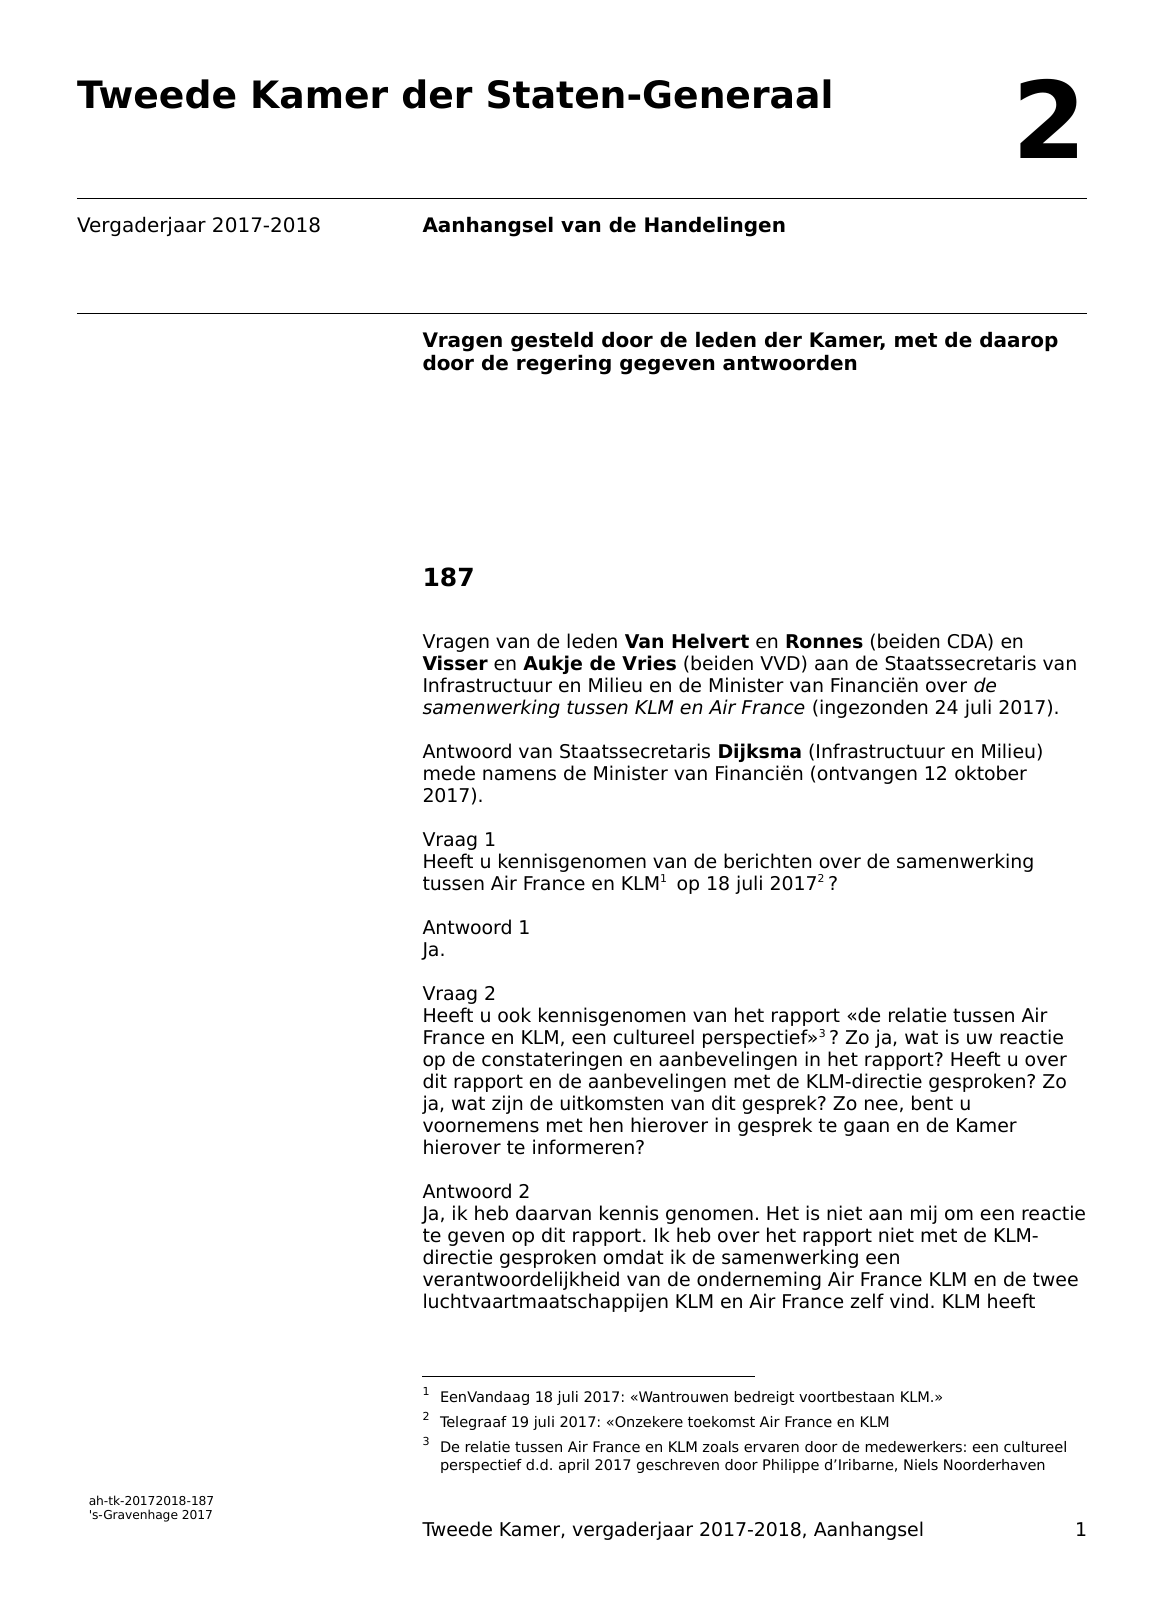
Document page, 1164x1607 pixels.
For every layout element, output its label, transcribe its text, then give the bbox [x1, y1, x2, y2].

text 187 [422, 563, 1087, 592]
text EenVandaag 18 juli 2017: «Wantrouwen bedreigt voortbestaan KLM.» [422, 1385, 1087, 1407]
text Ja, ik heb daarvan kennis genomen. Het is niet aan mij om een reactie te geven op dit rapport. Ik heb over het rapport niet met de KLM-directie gesproken omdat ik de samenwerking een verantwoordelijkheid van de onderneming Air France KLM en de twee luchtvaartmaatschappijen KLM en Air France zelf vind. KLM heeft [422, 1203, 1087, 1313]
text Vraag 1 [422, 829, 1087, 851]
text De relatie tussen Air France en KLM zoals ervaren door de medewerkers: een cultureel perspectief d.d. april 2017 geschreven door Philippe d’Iribarne, Niels Noorderhaven [422, 1435, 1087, 1474]
text Vraag 2 [422, 983, 1087, 1005]
table_header 2 [886, 59, 1087, 198]
text ah-tk-20172018-187 [88, 1494, 323, 1508]
table_cell [77, 314, 422, 376]
text Heeft u kennisgenomen van de berichten over de samenwerking tussen Air France en KLM op 18 juli 2017? [422, 851, 1087, 895]
text 's-Gravenhage 2017 [88, 1508, 323, 1522]
text Telegraaf 19 juli 2017: «Onzekere toekomst Air France en KLM [422, 1410, 1087, 1432]
table_cell Vragen gesteld door de leden der Kamer, met de daarop door de regering gegeven antwoorden [422, 314, 1087, 376]
table_cell Vergaderjaar 2017-2018 [77, 199, 422, 313]
text Heeft u ook kennisgenomen van het rapport «de relatie tussen Air France en KLM, een cultureel perspectief»? Zo ja, wat is uw reactie op de constateringen en aanbevelingen in het rapport? Heeft u over dit rapport en de aanbevelingen met de KLM-directie gesproken? Zo ja, wat zijn de uitkomsten van dit gesprek? Zo nee, bent u voornemens met hen hierover in gesprek te gaan en de Kamer hierover te informeren? [422, 1005, 1087, 1159]
table_header Tweede Kamer der Staten-Generaal [77, 59, 886, 198]
text Vragen van de leden Van Helvert en Ronnes (beiden CDA) en Visser en Aukje de Vries (beiden VVD) aan de Staatssecretaris van Infrastructuur en Milieu en de Minister van Financiën over de samenwerking tussen KLM en Air France (ingezonden 24 juli 2017). [422, 631, 1087, 718]
text Ja. [422, 939, 1087, 961]
text Antwoord 2 [422, 1181, 1087, 1203]
text Antwoord 1 [422, 917, 1087, 939]
text Antwoord van Staatssecretaris Dijksma (Infrastructuur en Milieu) mede namens de Minister van Financiën (ontvangen 12 oktober 2017). [422, 741, 1087, 807]
table_cell Aanhangsel van de Handelingen [422, 199, 1087, 313]
